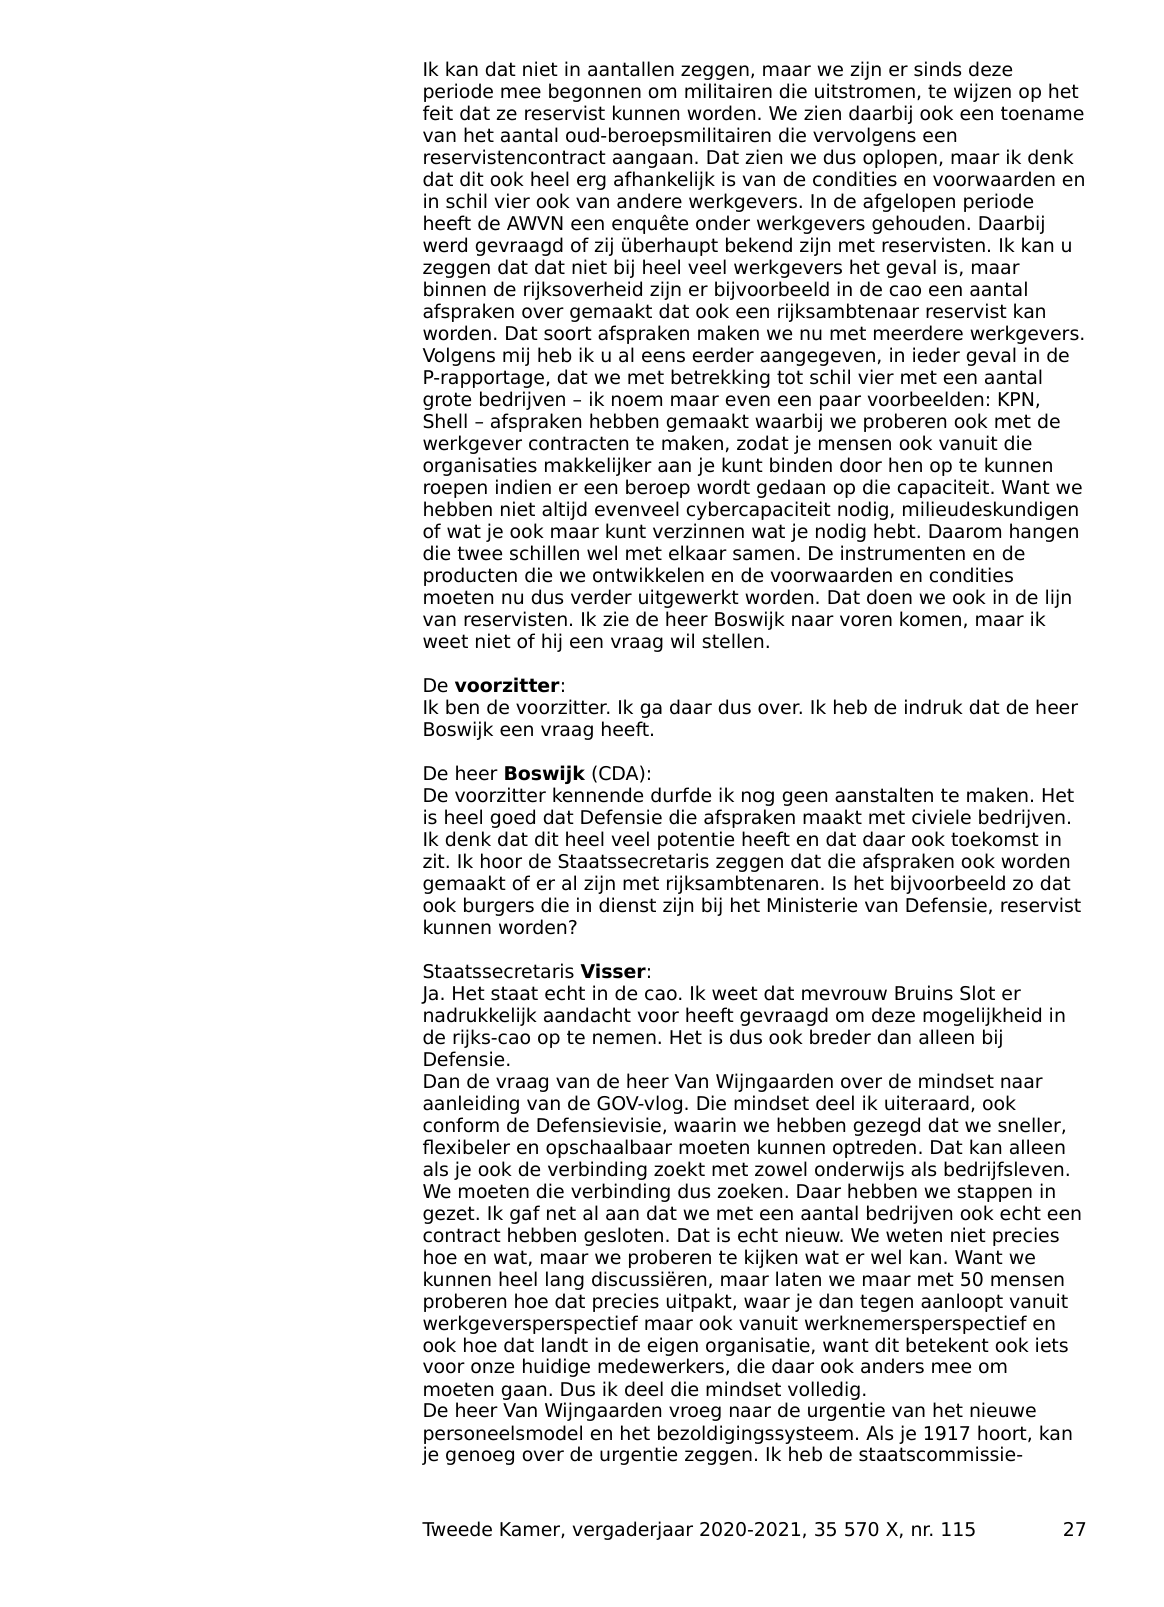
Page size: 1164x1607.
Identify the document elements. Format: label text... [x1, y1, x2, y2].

text Staatssecretaris Visser: [422, 961, 1087, 983]
text De voorzitter: [422, 675, 1087, 697]
text Ja. Het staat echt in de cao. Ik weet dat mevrouw Bruins Slot er nadrukkelijk aandacht voor heeft gevraagd om deze mogelijkheid in de rijks-cao op te nemen. Het is dus ook breder dan alleen bij Defensie. [422, 983, 1087, 1071]
text De heer Van Wijngaarden vroeg naar de urgentie van het nieuwe personeelsmodel en het bezoldigingssysteem. Als je 1917 hoort, kan je genoeg over de urgentie zeggen. Ik heb de staatscommissie- [422, 1400, 1087, 1466]
text De voorzitter kennende durfde ik nog geen aanstalten te maken. Het is heel goed dat Defensie die afspraken maakt met civiele bedrijven. Ik denk dat dit heel veel potentie heeft en dat daar ook toekomst in zit. Ik hoor de Staatssecretaris zeggen dat die afspraken ook worden gemaakt of er al zijn met rijksambtenaren. Is het bijvoorbeeld zo dat ook burgers die in dienst zijn bij het Ministerie van Defensie, reservist kunnen worden? [422, 785, 1087, 939]
text De heer Boswijk (CDA): [422, 763, 1087, 785]
text Ik ben de voorzitter. Ik ga daar dus over. Ik heb de indruk dat de heer Boswijk een vraag heeft. [422, 697, 1087, 741]
text Ik kan dat niet in aantallen zeggen, maar we zijn er sinds deze periode mee begonnen om militairen die uitstromen, te wijzen op het feit dat ze reservist kunnen worden. We zien daarbij ook een toename van het aantal oud-beroepsmilitairen die vervolgens een reservistencontract aangaan. Dat zien we dus oplopen, maar ik denk dat dit ook heel erg afhankelijk is van de condities en voorwaarden en in schil vier ook van andere werkgevers. In de afgelopen periode heeft de AWVN een enquête onder werkgevers gehouden. Daarbij werd gevraagd of zij überhaupt bekend zijn met reservisten. Ik kan u zeggen dat dat niet bij heel veel werkgevers het geval is, maar binnen de rijksoverheid zijn er bijvoorbeeld in de cao een aantal afspraken over gemaakt dat ook een rijksambtenaar reservist kan worden. Dat soort afspraken maken we nu met meerdere werkgevers. Volgens mij heb ik u al eens eerder aangegeven, in ieder geval in de P-rapportage, dat we met betrekking tot schil vier met een aantal grote bedrijven – ik noem maar even een paar voorbeelden: KPN, Shell – afspraken hebben gemaakt waarbij we proberen ook met de werkgever contracten te maken, zodat je mensen ook vanuit die organisaties makkelijker aan je kunt binden door hen op te kunnen roepen indien er een beroep wordt gedaan op die capaciteit. Want we hebben niet altijd evenveel cybercapaciteit nodig, milieudeskundigen of wat je ook maar kunt verzinnen wat je nodig hebt. Daarom hangen die twee schillen wel met elkaar samen. De instrumenten en de producten die we ontwikkelen en de voorwaarden en condities moeten nu dus verder uitgewerkt worden. Dat doen we ook in de lijn van reservisten. Ik zie de heer Boswijk naar voren komen, maar ik weet niet of hij een vraag wil stellen. [422, 59, 1087, 652]
text Dan de vraag van de heer Van Wijngaarden over de mindset naar aanleiding van de GOV-vlog. Die mindset deel ik uiteraard, ook conform de Defensievisie, waarin we hebben gezegd dat we sneller, flexibeler en opschaalbaar moeten kunnen optreden. Dat kan alleen als je ook de verbinding zoekt met zowel onderwijs als bedrijfsleven. We moeten die verbinding dus zoeken. Daar hebben we stappen in gezet. Ik gaf net al aan dat we met een aantal bedrijven ook echt een contract hebben gesloten. Dat is echt nieuw. We weten niet precies hoe en wat, maar we proberen te kijken wat er wel kan. Want we kunnen heel lang discussiëren, maar laten we maar met 50 mensen proberen hoe dat precies uitpakt, waar je dan tegen aanloopt vanuit werkgeversperspectief maar ook vanuit werknemersperspectief en ook hoe dat landt in de eigen organisatie, want dit betekent ook iets voor onze huidige medewerkers, die daar ook anders mee om moeten gaan. Dus ik deel die mindset volledig. [422, 1071, 1087, 1400]
